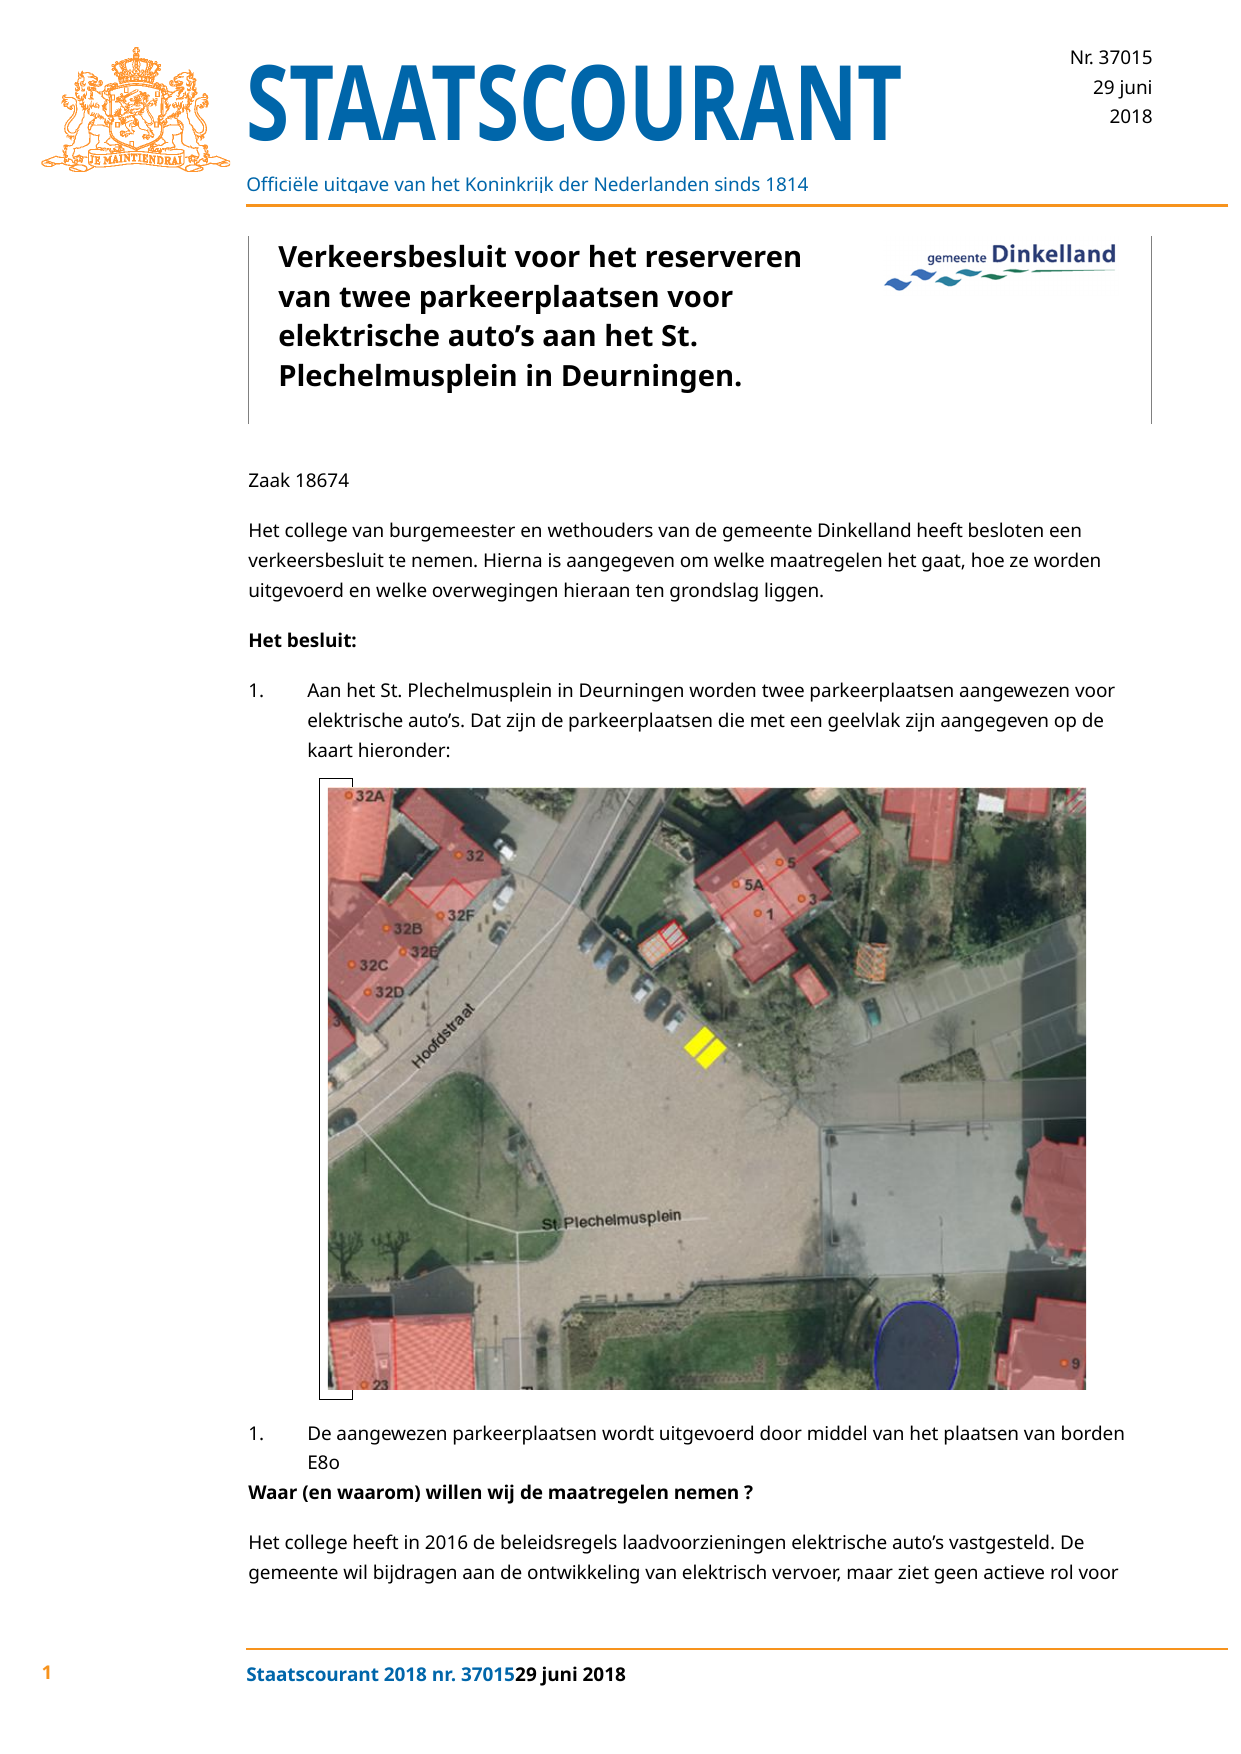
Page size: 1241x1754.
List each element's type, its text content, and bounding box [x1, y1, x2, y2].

table_header [850, 236, 1151, 424]
text Zaak 18674 [248, 467, 1152, 493]
list De aangewezen parkeerplaatsen wordt uitgevoerd door middel van het plaatsen van borden E8o [248, 1420, 1152, 1475]
table_header Verkeersbesluit voor het reserveren van twee parkeerplaatsen voor elektrische auto’s aan het St. Plechelmusplein in Deurningen. [249, 236, 850, 424]
text Het college heeft in 2016 de beleidsregels laadvoorzieningen elektrische auto’s vastgesteld. De gemeente wil bijdragen aan de ontwikkeling van elektrisch vervoer, maar ziet geen actieve rol voor [248, 1529, 1152, 1585]
text Het besluit: [248, 627, 1152, 653]
picture [882, 236, 1119, 296]
picture [327, 787, 1087, 1390]
picture [41, 47, 231, 172]
list Aan het St. Plechelmusplein in Deurningen worden twee parkeerplaatsen aangewezen voor elektrische auto’s. Dat zijn de parkeerplaatsen die met een geelvlak zijn aangegeven op de kaart hieronder: [248, 678, 1152, 763]
text Het college van burgemeester en wethouders van de gemeente Dinkelland heeft besloten een verkeersbesluit te nemen. Hierna is aangegeven om welke maatregelen het gaat, hoe ze worden uitgevoerd en welke overwegingen hieraan ten grondslag liggen. [248, 518, 1152, 603]
text Waar (en waarom) willen wij de maatregelen nemen ? [248, 1479, 1152, 1505]
